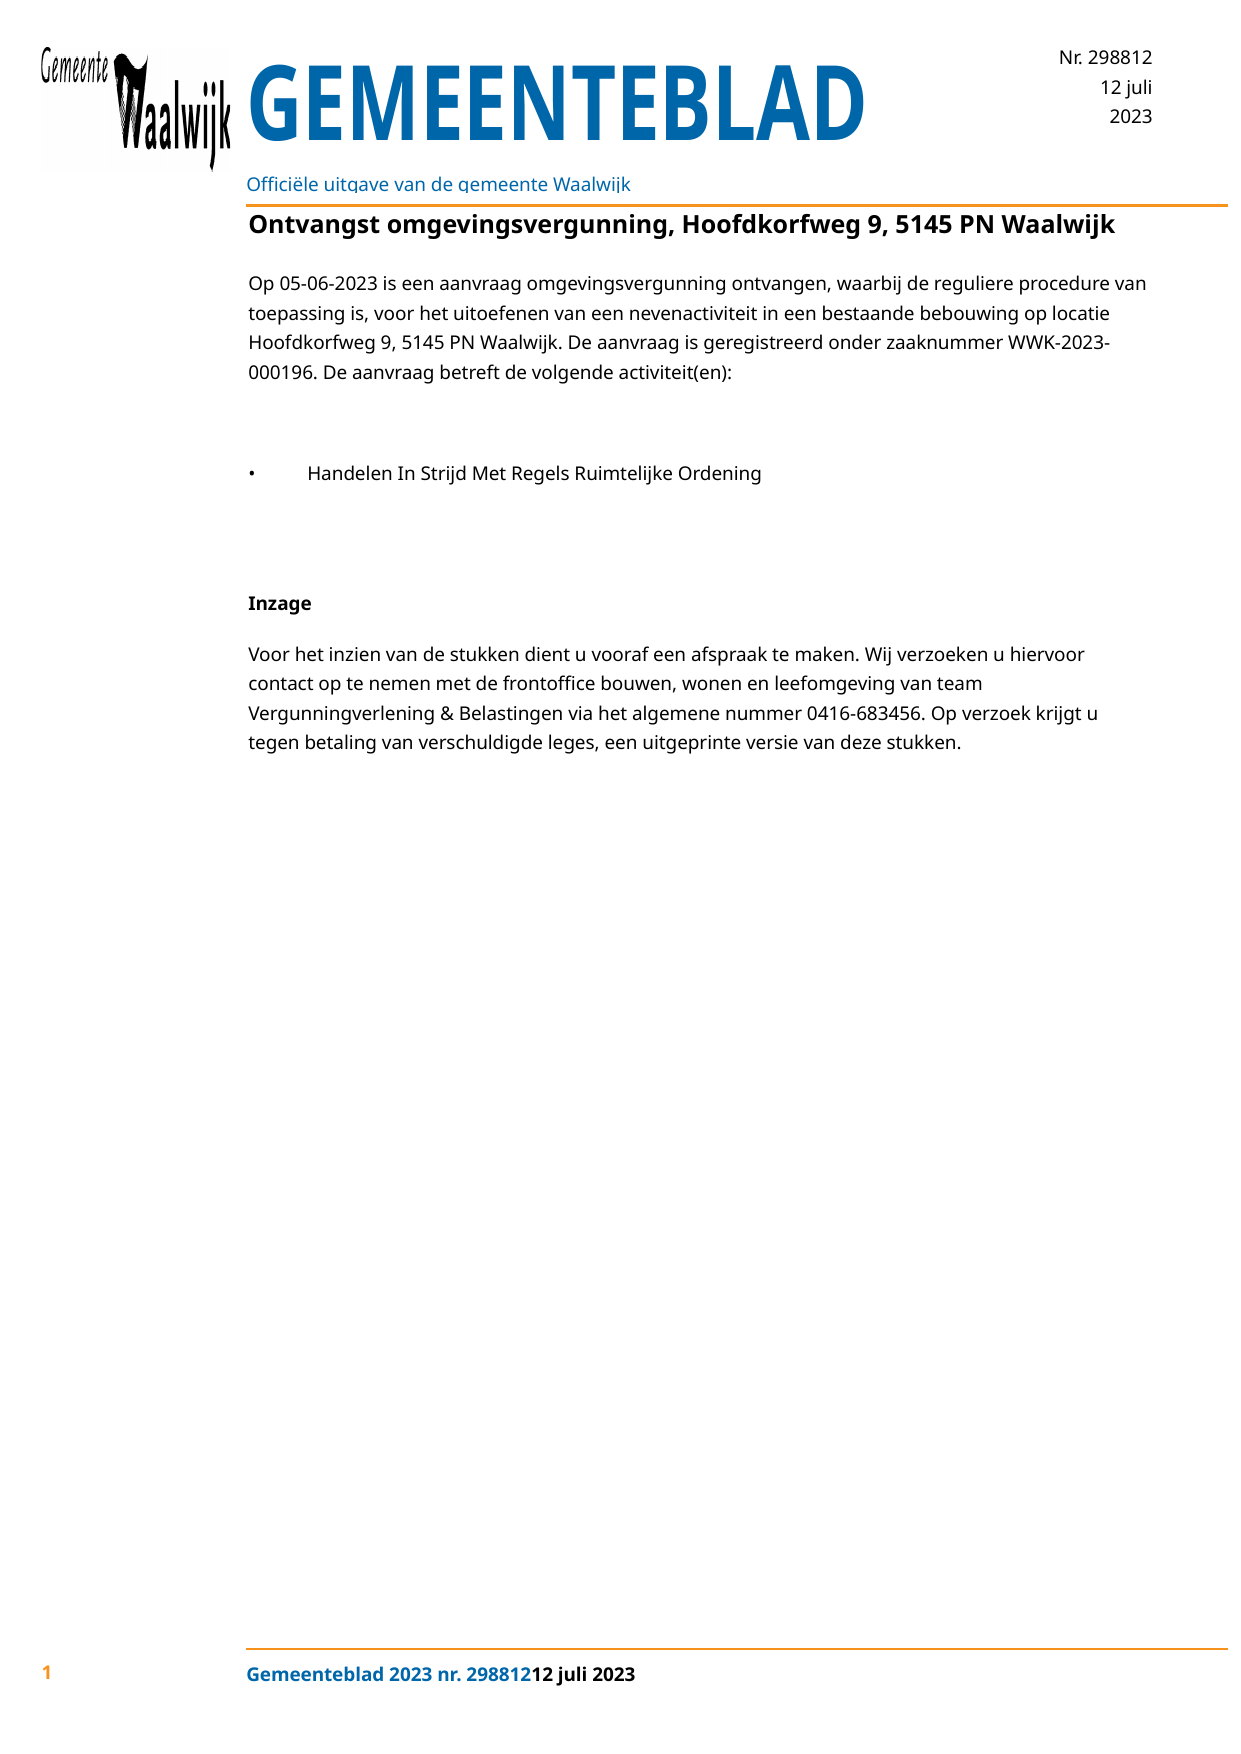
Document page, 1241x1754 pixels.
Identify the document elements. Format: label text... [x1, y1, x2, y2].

text Ontvangst omgevingsvergunning, Hoofdkorfweg 9, 5145 PN Waalwijk [248, 207, 1152, 241]
text Op 05-06-2023 is een aanvraag omgevingsvergunning ontvangen, waarbij de reguliere procedure van toepassing is, voor het uitoefenen van een nevenactiviteit in een bestaande bebouwing op locatie Hoofdkorfweg 9, 5145 PN Waalwijk. De aanvraag is geregistreerd onder zaaknummer WWK-2023-000196. De aanvraag betreft de volgende activiteit(en): [248, 270, 1152, 385]
text Inzage [248, 590, 1152, 616]
text Voor het inzien van de stukken dient u vooraf een afspraak te maken. Wij verzoeken u hiervoor contact op te nemen met de frontoffice bouwen, wonen en leefomgeving van team Vergunningverlening & Belastingen via het algemene nummer 0416-683456. Op verzoek krijgt u tegen betaling van verschuldigde leges, een uitgeprinte versie van deze stukken. [248, 641, 1152, 755]
list Handelen In Strijd Met Regels Ruimtelijke Ordening [248, 460, 1152, 486]
picture [41, 47, 231, 172]
